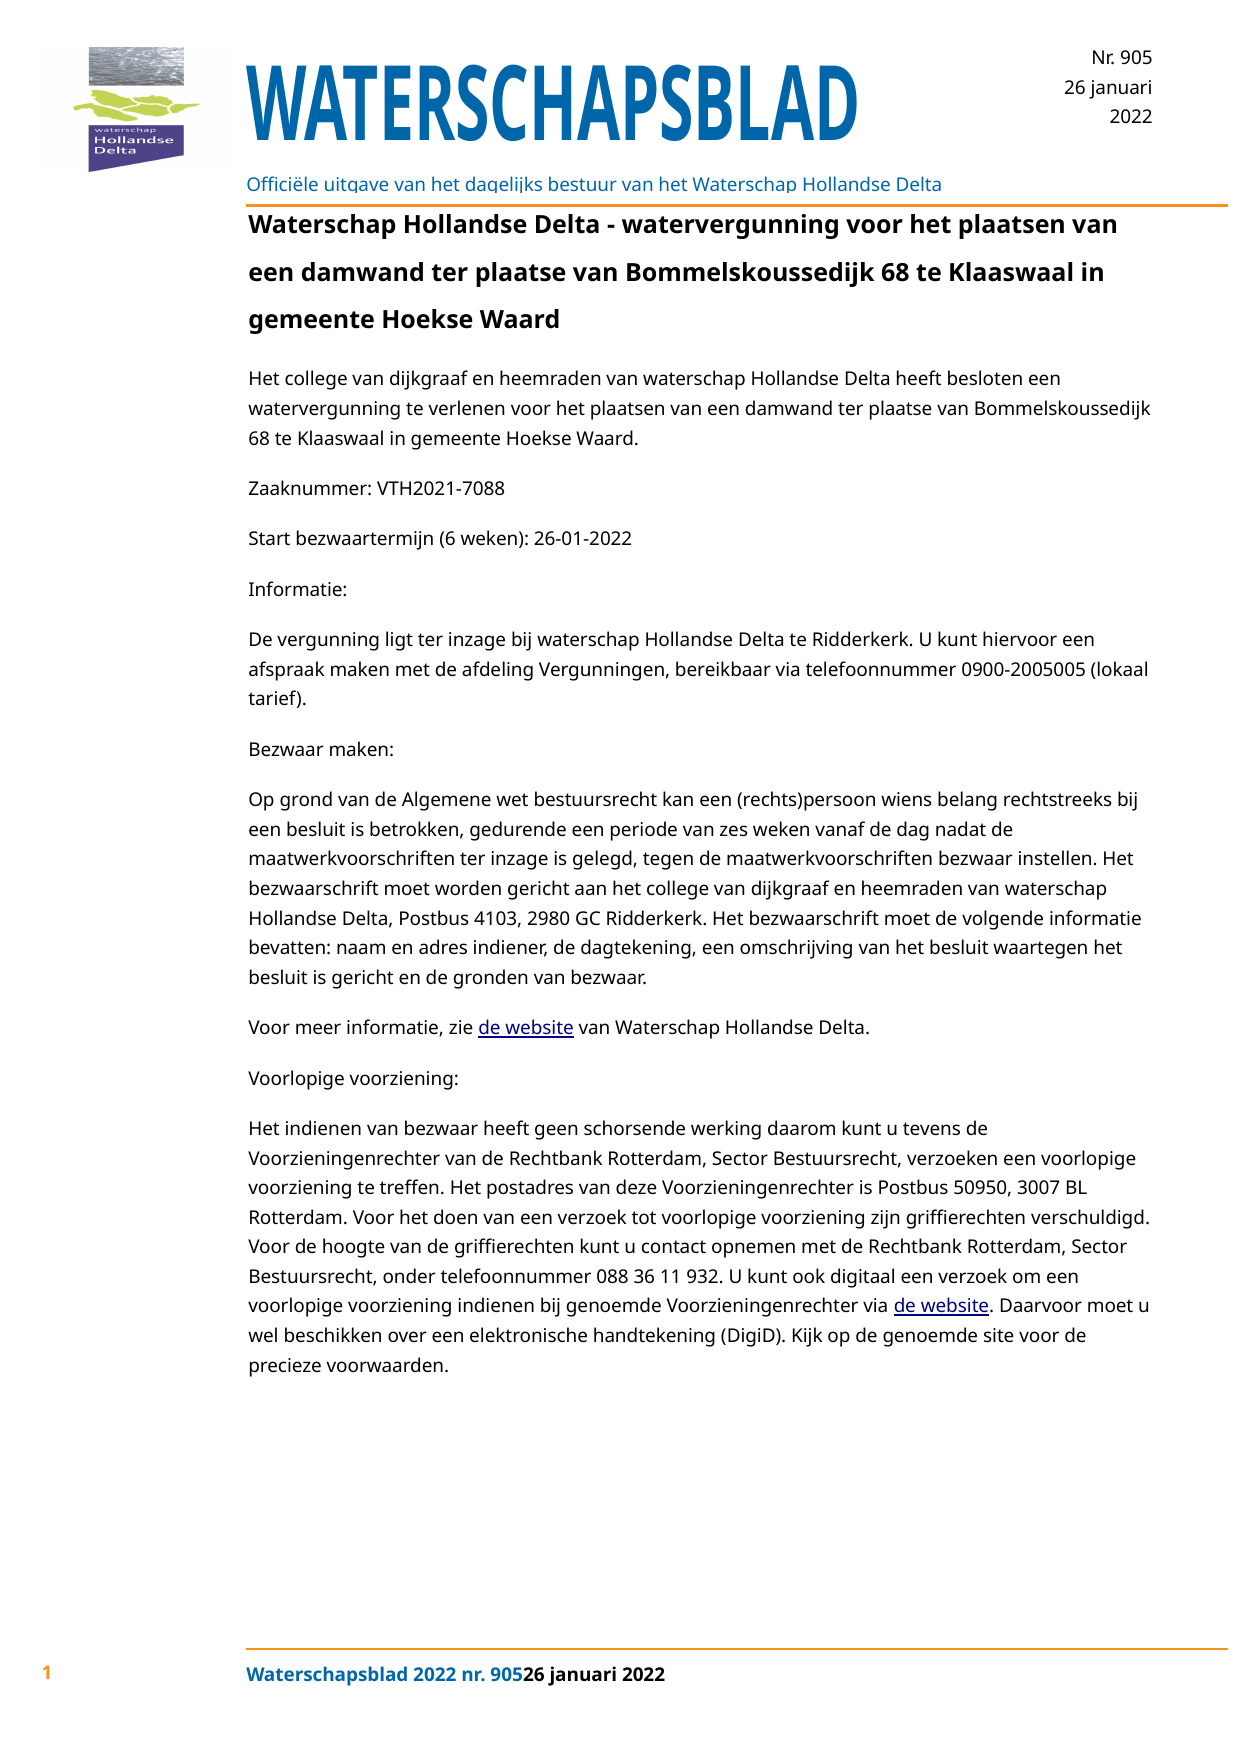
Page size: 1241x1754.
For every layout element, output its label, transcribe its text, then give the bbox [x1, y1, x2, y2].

text Het indienen van bezwaar heeft geen schorsende werking daarom kunt u tevens de Voorzieningenrechter van de Rechtbank Rotterdam, Sector Bestuursrecht, verzoeken een voorlopige voorziening te treffen. Het postadres van deze Voorzieningenrechter is Postbus 50950, 3007 BL Rotterdam. Voor het doen van een verzoek tot voorlopige voorziening zijn griffierechten verschuldigd. Voor de hoogte van de griffierechten kunt u contact opnemen met de Rechtbank Rotterdam, Sector Bestuursrecht, onder telefoonnummer 088 36 11 932. U kunt ook digitaal een verzoek om een voorlopige voorziening indienen bij genoemde Voorzieningenrechter via de website. Daarvoor moet u wel beschikken over een elektronische handtekening (DigiD). Kijk op de genoemde site voor de precieze voorwaarden. [248, 1115, 1152, 1377]
text Zaaknummer: VTH2021-7088 [248, 475, 1152, 501]
text Op grond van de Algemene wet bestuursrecht kan een (rechts)persoon wiens belang rechtstreeks bij een besluit is betrokken, gedurende een periode van zes weken vanaf de dag nadat de maatwerkvoorschriften ter inzage is gelegd, tegen de maatwerkvoorschriften bezwaar instellen. Het bezwaarschrift moet worden gericht aan het college van dijkgraaf en heemraden van waterschap Hollandse Delta, Postbus 4103, 2980 GC Ridderkerk. Het bezwaarschrift moet de volgende informatie bevatten: naam en adres indiener, de dagtekening, een omschrijving van het besluit waartegen het besluit is gericht en de gronden van bezwaar. [248, 786, 1152, 989]
picture [41, 47, 231, 172]
text De vergunning ligt ter inzage bij waterschap Hollandse Delta te Ridderkerk. U kunt hiervoor een afspraak maken met de afdeling Vergunningen, bereikbaar via telefoonnummer 0900-2005005 (lokaal tarief). [248, 626, 1152, 711]
text Voor meer informatie, zie de website van Waterschap Hollandse Delta. [248, 1014, 1152, 1040]
text Voorlopige voorziening: [248, 1065, 1152, 1090]
text Start bezwaartermijn (6 weken): 26-01-2022 [248, 526, 1152, 551]
text Het college van dijkgraaf en heemraden van waterschap Hollandse Delta heeft besloten een watervergunning te verlenen voor het plaatsen van een damwand ter plaatse van Bommelskoussedijk 68 te Klaaswaal in gemeente Hoekse Waard. [248, 366, 1152, 450]
text Informatie: [248, 576, 1152, 602]
text Bezwaar maken: [248, 736, 1152, 762]
text Waterschap Hollandse Delta - watervergunning voor het plaatsen van een damwand ter plaatse van Bommelskoussedijk 68 te Klaaswaal in gemeente Hoekse Waard [248, 207, 1152, 336]
